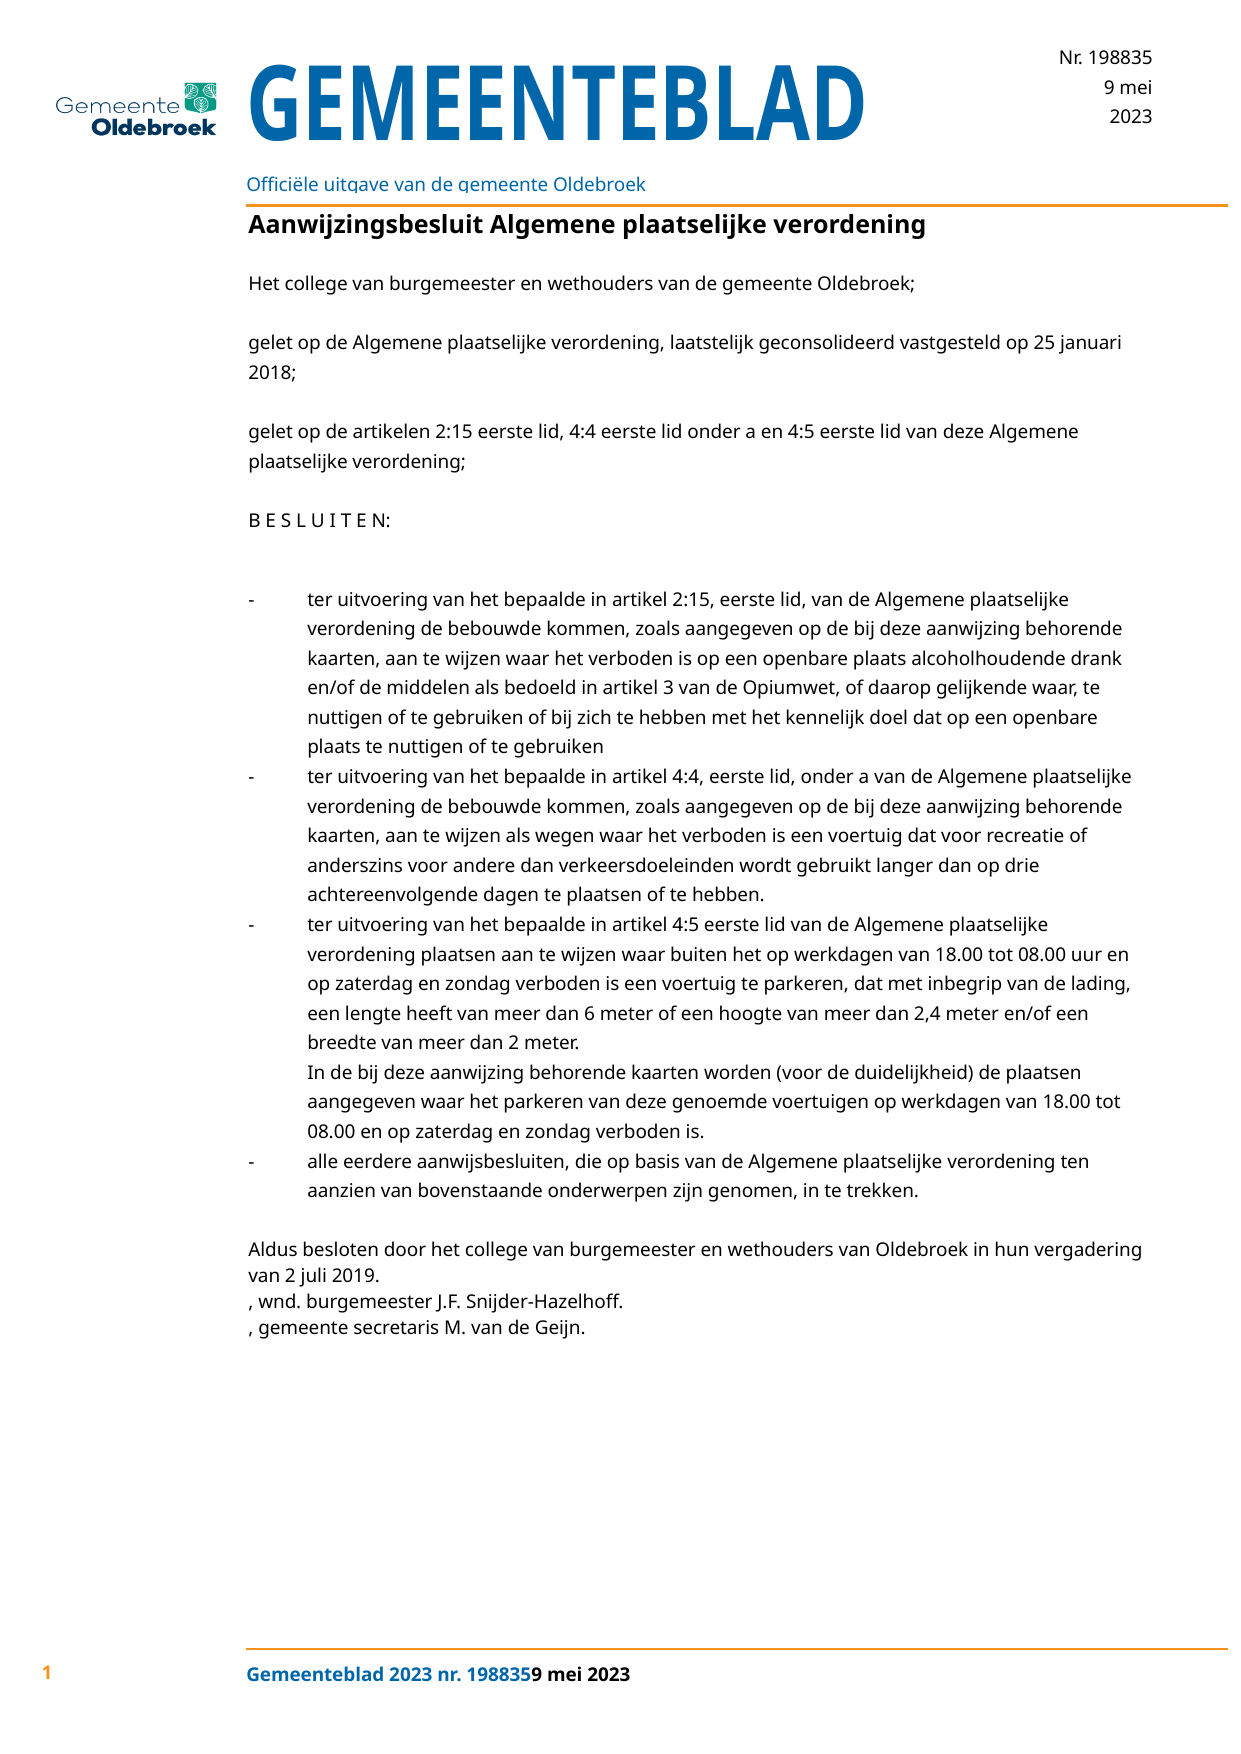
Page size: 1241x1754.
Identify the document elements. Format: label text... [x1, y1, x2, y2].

text , wnd. burgemeester J.F. Snijder-Hazelhoff. [248, 1288, 1152, 1314]
list ter uitvoering van het bepaalde in artikel 2:15, eerste lid, van de Algemene plaatselijke verordening de bebouwde kommen, zoals aangegeven op de bij deze aanwijzing behorende kaarten, aan te wijzen waar het verboden is op een openbare plaats alcoholhoudende drank en/of de middelen als bedoeld in artikel 3 van de Opiumwet, of daarop gelijkende waar, te nuttigen of te gebruiken of bij zich te hebben met het kennelijk doel dat op een openbare plaats te nuttigen of te gebruiken [248, 586, 1152, 759]
text , gemeente secretaris M. van de Geijn. [248, 1314, 1152, 1339]
text gelet op de Algemene plaatselijke verordening, laatstelijk geconsolideerd vastgesteld op 25 januari 2018; [248, 329, 1152, 385]
text Aanwijzingsbesluit Algemene plaatselijke verordening [248, 207, 1152, 241]
list In de bij deze aanwijzing behorende kaarten worden (voor de duidelijkheid) de plaatsen aangegeven waar het parkeren van deze genoemde voertuigen op werkdagen van 18.00 tot 08.00 en op zaterdag en zondag verboden is. [248, 1059, 1152, 1144]
picture [41, 47, 231, 172]
list alle eerdere aanwijsbesluiten, die op basis van de Algemene plaatselijke verordening ten aanzien van bovenstaande onderwerpen zijn genomen, in te trekken. [248, 1148, 1152, 1203]
list ter uitvoering van het bepaalde in artikel 4:4, eerste lid, onder a van de Algemene plaatselijke verordening de bebouwde kommen, zoals aangegeven op de bij deze aanwijzing behorende kaarten, aan te wijzen als wegen waar het verboden is een voertuig dat voor recreatie of anderszins voor andere dan verkeersdoeleinden wordt gebruikt langer dan op drie achtereenvolgende dagen te plaatsen of te hebben. [248, 763, 1152, 907]
text B E S L U I T E N: [248, 507, 1152, 533]
text Aldus besloten door het college van burgemeester en wethouders van Oldebroek in hun vergadering van 2 juli 2019. [248, 1237, 1152, 1288]
text gelet op de artikelen 2:15 eerste lid, 4:4 eerste lid onder a en 4:5 eerste lid van deze Algemene plaatselijke verordening; [248, 418, 1152, 473]
list ter uitvoering van het bepaalde in artikel 4:5 eerste lid van de Algemene plaatselijke verordening plaatsen aan te wijzen waar buiten het op werkdagen van 18.00 tot 08.00 uur en op zaterdag en zondag verboden is een voertuig te parkeren, dat met inbegrip van de lading, een lengte heeft van meer dan 6 meter of een hoogte van meer dan 2,4 meter en/of een breedte van meer dan 2 meter. [248, 911, 1152, 1055]
text Het college van burgemeester en wethouders van de gemeente Oldebroek; [248, 270, 1152, 296]
